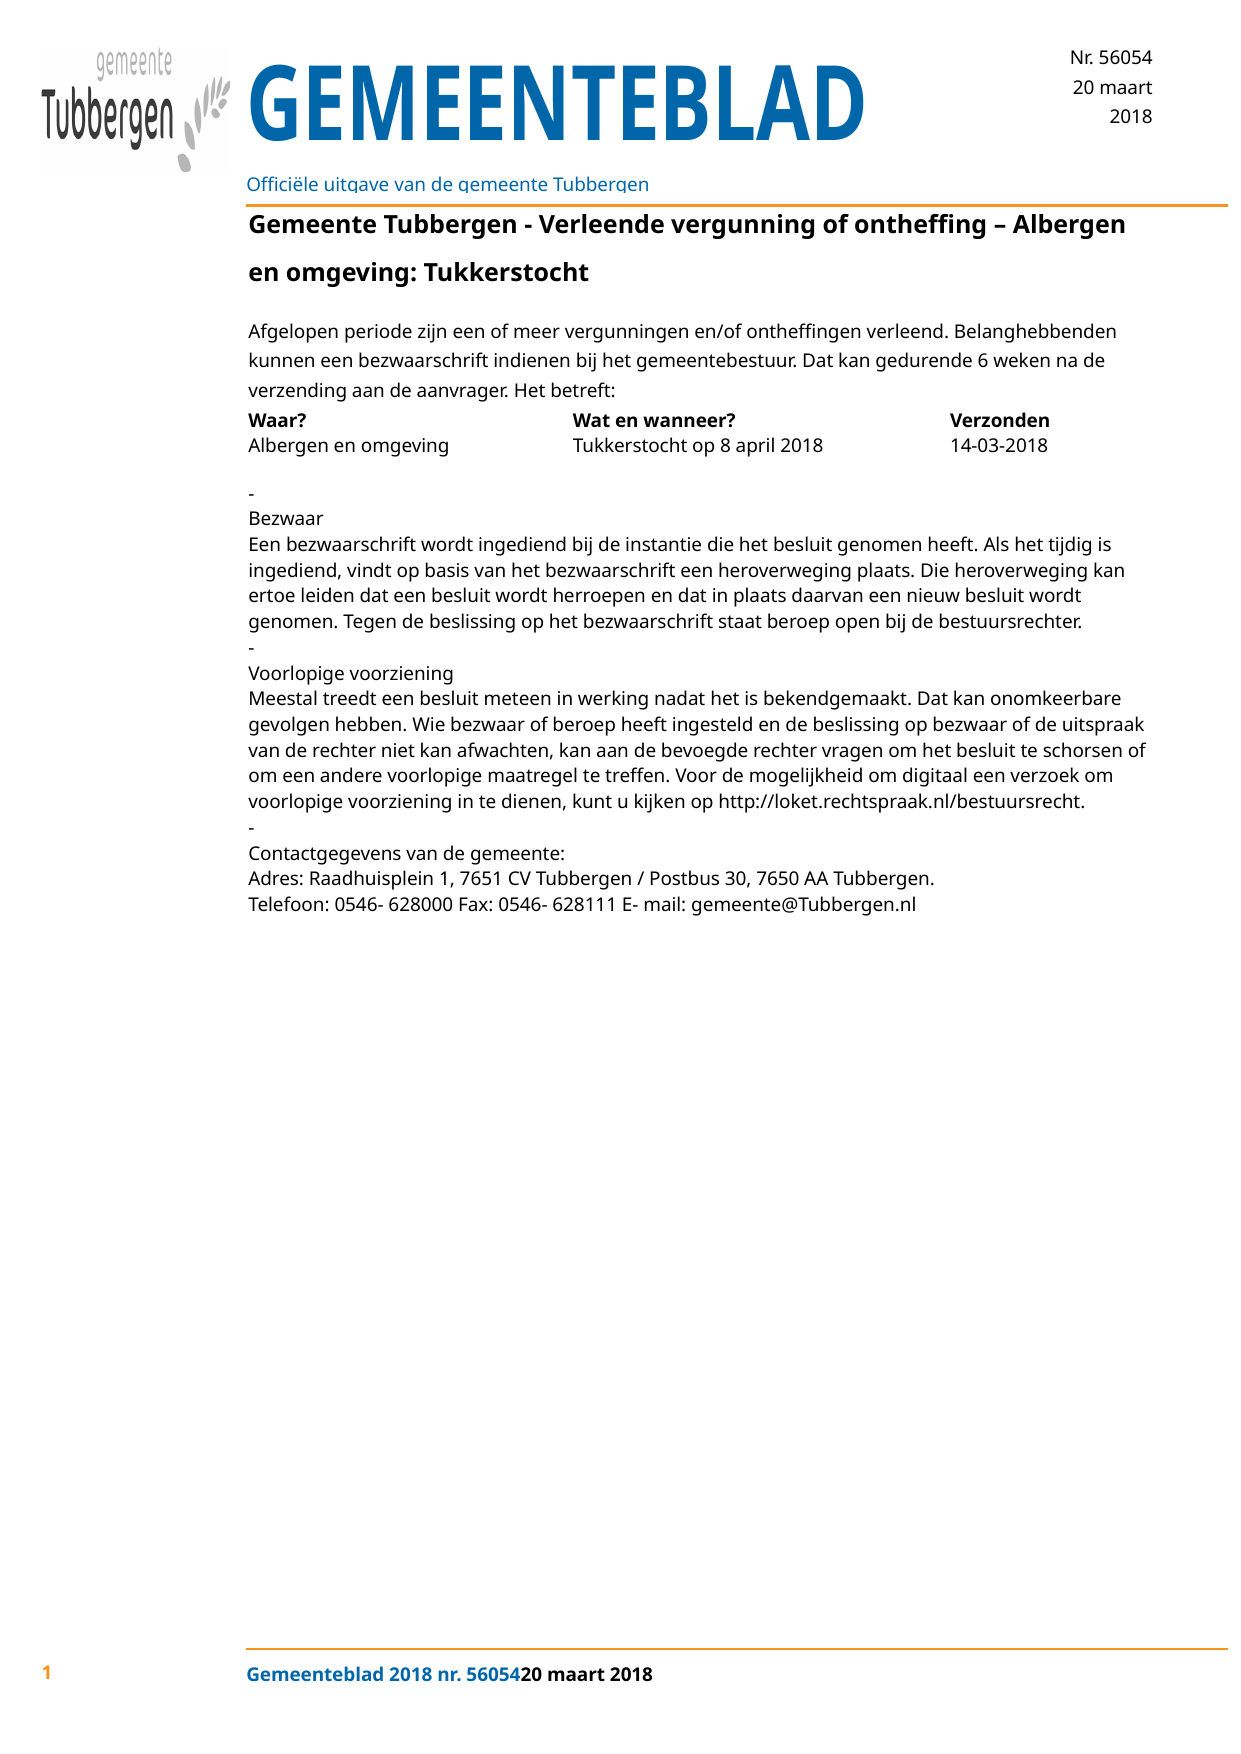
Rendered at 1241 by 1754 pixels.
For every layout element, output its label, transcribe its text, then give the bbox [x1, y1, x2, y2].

text Bezwaar [248, 505, 1152, 531]
table_cell 14-03-2018 [950, 433, 1152, 458]
text - [248, 480, 1152, 505]
table_header Wat en wanneer? [573, 407, 950, 432]
text Contactgegevens van de gemeente: [248, 840, 1152, 866]
table_header Verzonden [950, 407, 1152, 432]
text Adres: Raadhuisplein 1, 7651 CV Tubbergen / Postbus 30, 7650 AA Tubbergen. [248, 866, 1152, 891]
table_cell Albergen en omgeving [248, 433, 573, 458]
table_cell Tukkerstocht op 8 april 2018 [573, 433, 950, 458]
table_header Waar? [248, 407, 573, 432]
text Telefoon: 0546- 628000 Fax: 0546- 628111 E- mail: gemeente@Tubbergen.nl [248, 891, 1152, 917]
text - [248, 634, 1152, 660]
text - [248, 814, 1152, 840]
text Voorlopige voorziening [248, 660, 1152, 686]
text Een bezwaarschrift wordt ingediend bij de instantie die het besluit genomen heeft. Als het tijdig is ingediend, vindt op basis van het bezwaarschrift een heroverweging plaats. Die heroverweging kan ertoe leiden dat een besluit wordt herroepen en dat in plaats daarvan een nieuw besluit wordt genomen. Tegen de beslissing op het bezwaarschrift staat beroep open bij de bestuursrechter. [248, 531, 1152, 634]
text Meestal treedt een besluit meteen in werking nadat het is bekendgemaakt. Dat kan onomkeerbare gevolgen hebben. Wie bezwaar of beroep heeft ingesteld en de beslissing op bezwaar of de uitspraak van de rechter niet kan afwachten, kan aan de bevoegde rechter vragen om het besluit te schorsen of om een andere voorlopige maatregel te treffen. Voor de mogelijkheid om digitaal een verzoek om voorlopige voorziening in te dienen, kunt u kijken op http://loket.rechtspraak.nl/bestuursrecht. [248, 686, 1152, 814]
text Gemeente Tubbergen - Verleende vergunning of ontheffing – Albergen en omgeving: Tukkerstocht [248, 207, 1152, 288]
text Afgelopen periode zijn een of meer vergunningen en/of ontheffingen verleend. Belanghebbenden kunnen een bezwaarschrift indienen bij het gemeentebestuur. Dat kan gedurende 6 weken na de verzending aan de aanvrager. Het betreft: [248, 318, 1152, 403]
picture [41, 47, 231, 172]
